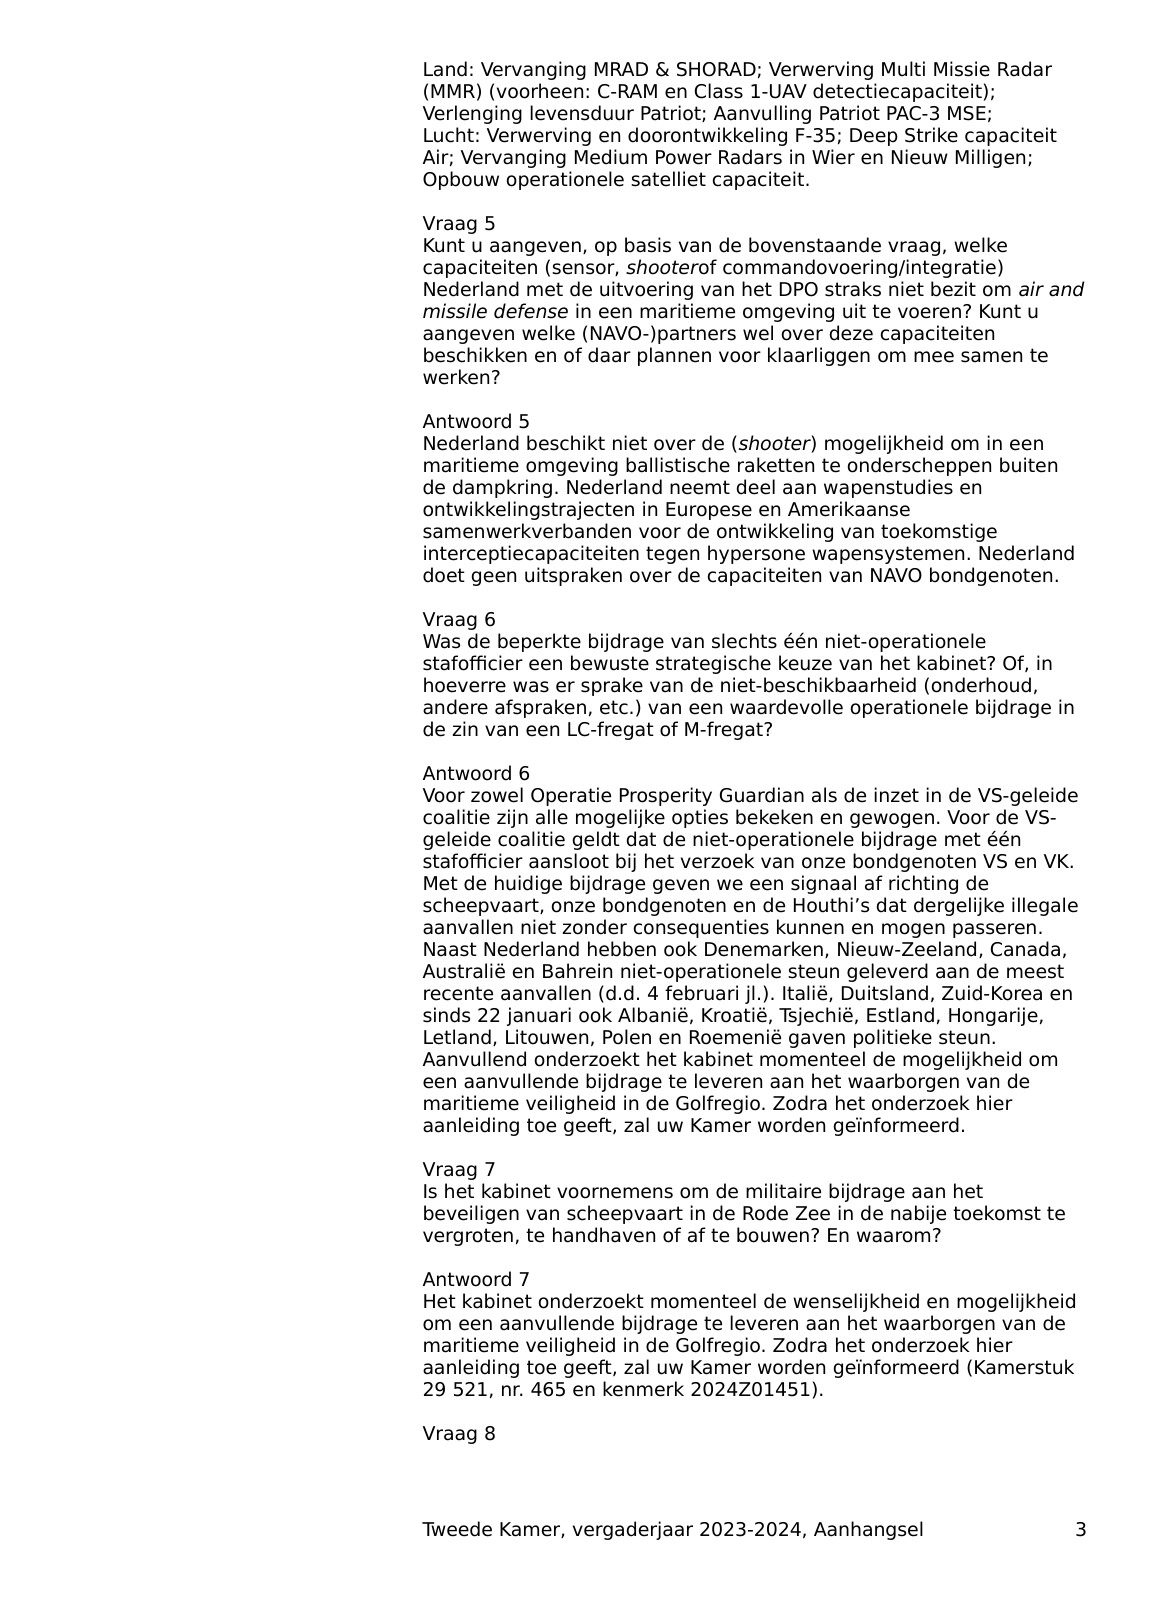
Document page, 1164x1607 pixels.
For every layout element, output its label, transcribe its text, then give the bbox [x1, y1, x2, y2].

text Vraag 8 [422, 1423, 1087, 1445]
text Vraag 7 [422, 1159, 1087, 1181]
text Antwoord 7 [422, 1269, 1087, 1291]
text Nederland beschikt niet over de (shooter) mogelijkheid om in een maritieme omgeving ballistische raketten te onderscheppen buiten de dampkring. Nederland neemt deel aan wapenstudies en ontwikkelingstrajecten in Europese en Amerikaanse samenwerkverbanden voor de ontwikkeling van toekomstige interceptiecapaciteiten tegen hypersone wapensystemen. Nederland doet geen uitspraken over de capaciteiten van NAVO bondgenoten. [422, 433, 1087, 587]
text Voor zowel Operatie Prosperity Guardian als de inzet in de VS-geleide coalitie zijn alle mogelijke opties bekeken en gewogen. Voor de VS-geleide coalitie geldt dat de niet-operationele bijdrage met één stafofficier aansloot bij het verzoek van onze bondgenoten VS en VK. Met de huidige bijdrage geven we een signaal af richting de scheepvaart, onze bondgenoten en de Houthi’s dat dergelijke illegale aanvallen niet zonder consequenties kunnen en mogen passeren. Naast Nederland hebben ook Denemarken, Nieuw-Zeeland, Canada, Australië en Bahrein niet-operationele steun geleverd aan de meest recente aanvallen (d.d. 4 februari jl.). Italië, Duitsland, Zuid-Korea en sinds 22 januari ook Albanië, Kroatië, Tsjechië, Estland, Hongarije, Letland, Litouwen, Polen en Roemenië gaven politieke steun. [422, 785, 1087, 1049]
text Het kabinet onderzoekt momenteel de wenselijkheid en mogelijkheid om een aanvullende bijdrage te leveren aan het waarborgen van de maritieme veiligheid in de Golfregio. Zodra het onderzoek hier aanleiding toe geeft, zal uw Kamer worden geïnformeerd (Kamerstuk 29 521, nr. 465 en kenmerk 2024Z01451). [422, 1291, 1087, 1401]
text Antwoord 6 [422, 763, 1087, 785]
text Aanvullend onderzoekt het kabinet momenteel de mogelijkheid om een aanvullende bijdrage te leveren aan het waarborgen van de maritieme veiligheid in de Golfregio. Zodra het onderzoek hier aanleiding toe geeft, zal uw Kamer worden geïnformeerd. [422, 1049, 1087, 1137]
text Is het kabinet voornemens om de militaire bijdrage aan het beveiligen van scheepvaart in de Rode Zee in de nabije toekomst te vergroten, te handhaven of af te bouwen? En waarom? [422, 1181, 1087, 1247]
text Land: Vervanging MRAD & SHORAD; Verwerving Multi Missie Radar (MMR) (voorheen: C-RAM en Class 1-UAV detectiecapaciteit); Verlenging levensduur Patriot; Aanvulling Patriot PAC-3 MSE; [422, 59, 1087, 125]
text Antwoord 5 [422, 411, 1087, 433]
text Vraag 5 [422, 213, 1087, 235]
text Kunt u aangeven, op basis van de bovenstaande vraag, welke capaciteiten (sensor, shooterof commandovoering/integratie) Nederland met de uitvoering van het DPO straks niet bezit om air and missile defense in een maritieme omgeving uit te voeren? Kunt u aangeven welke (NAVO-)partners wel over deze capaciteiten beschikken en of daar plannen voor klaarliggen om mee samen te werken? [422, 235, 1087, 389]
text Was de beperkte bijdrage van slechts één niet-operationele stafofficier een bewuste strategische keuze van het kabinet? Of, in hoeverre was er sprake van de niet-beschikbaarheid (onderhoud, andere afspraken, etc.) van een waardevolle operationele bijdrage in de zin van een LC-fregat of M-fregat? [422, 631, 1087, 741]
text Vraag 6 [422, 609, 1087, 631]
text Lucht: Verwerving en doorontwikkeling F-35; Deep Strike capaciteit Air; Vervanging Medium Power Radars in Wier en Nieuw Milligen; Opbouw operationele satelliet capaciteit. [422, 125, 1087, 191]
